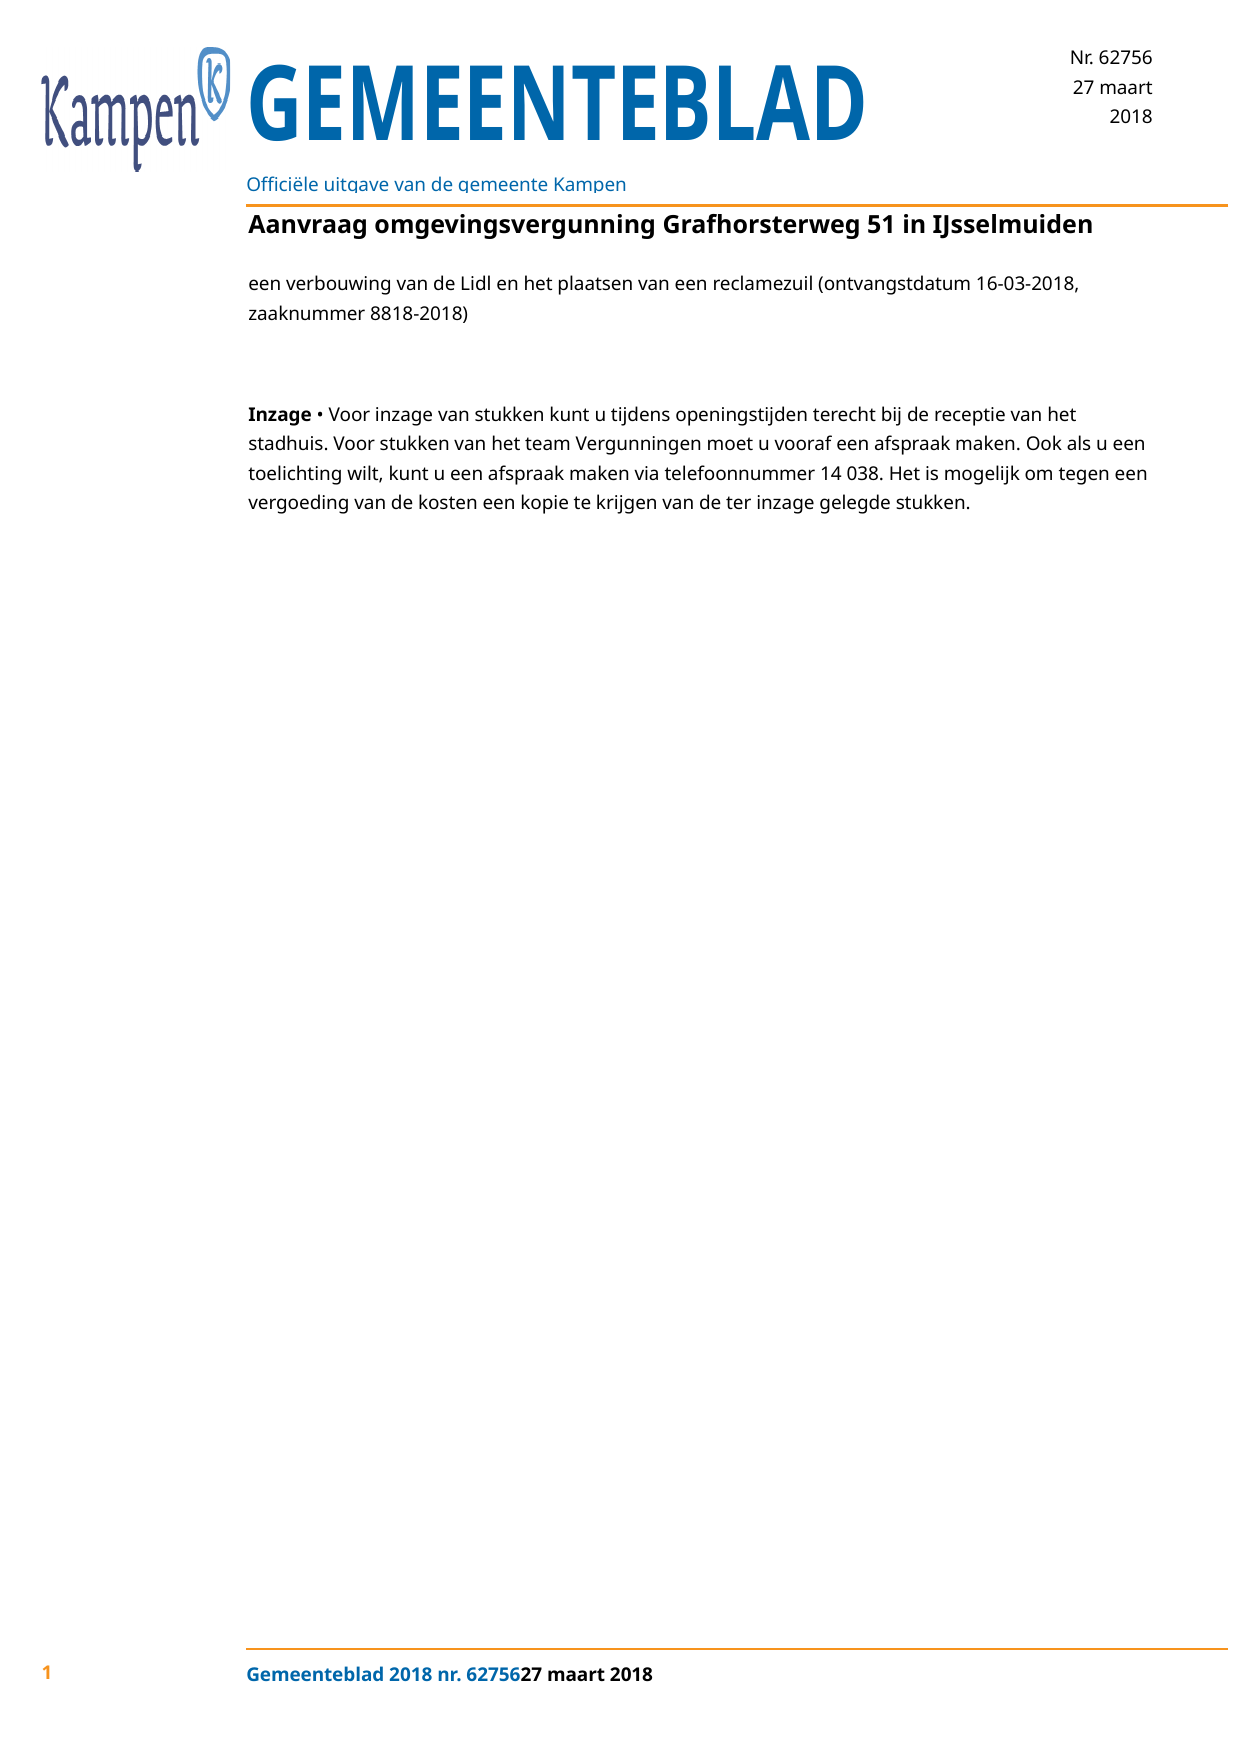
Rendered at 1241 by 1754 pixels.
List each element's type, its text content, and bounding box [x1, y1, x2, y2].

text een verbouwing van de Lidl en het plaatsen van een reclamezuil (ontvangstdatum 16-03-2018, zaaknummer 8818-2018) [248, 270, 1152, 326]
picture [41, 47, 231, 172]
text Aanvraag omgevingsvergunning Grafhorsterweg 51 in IJsselmuiden [248, 207, 1152, 241]
text Inzage • Voor inzage van stukken kunt u tijdens openingstijden terecht bij de receptie van het stadhuis. Voor stukken van het team Vergunningen moet u vooraf een afspraak maken. Ook als u een toelichting wilt, kunt u een afspraak maken via telefoonnummer 14 038. Het is mogelijk om tegen een vergoeding van de kosten een kopie te krijgen van de ter inzage gelegde stukken. [248, 401, 1152, 515]
